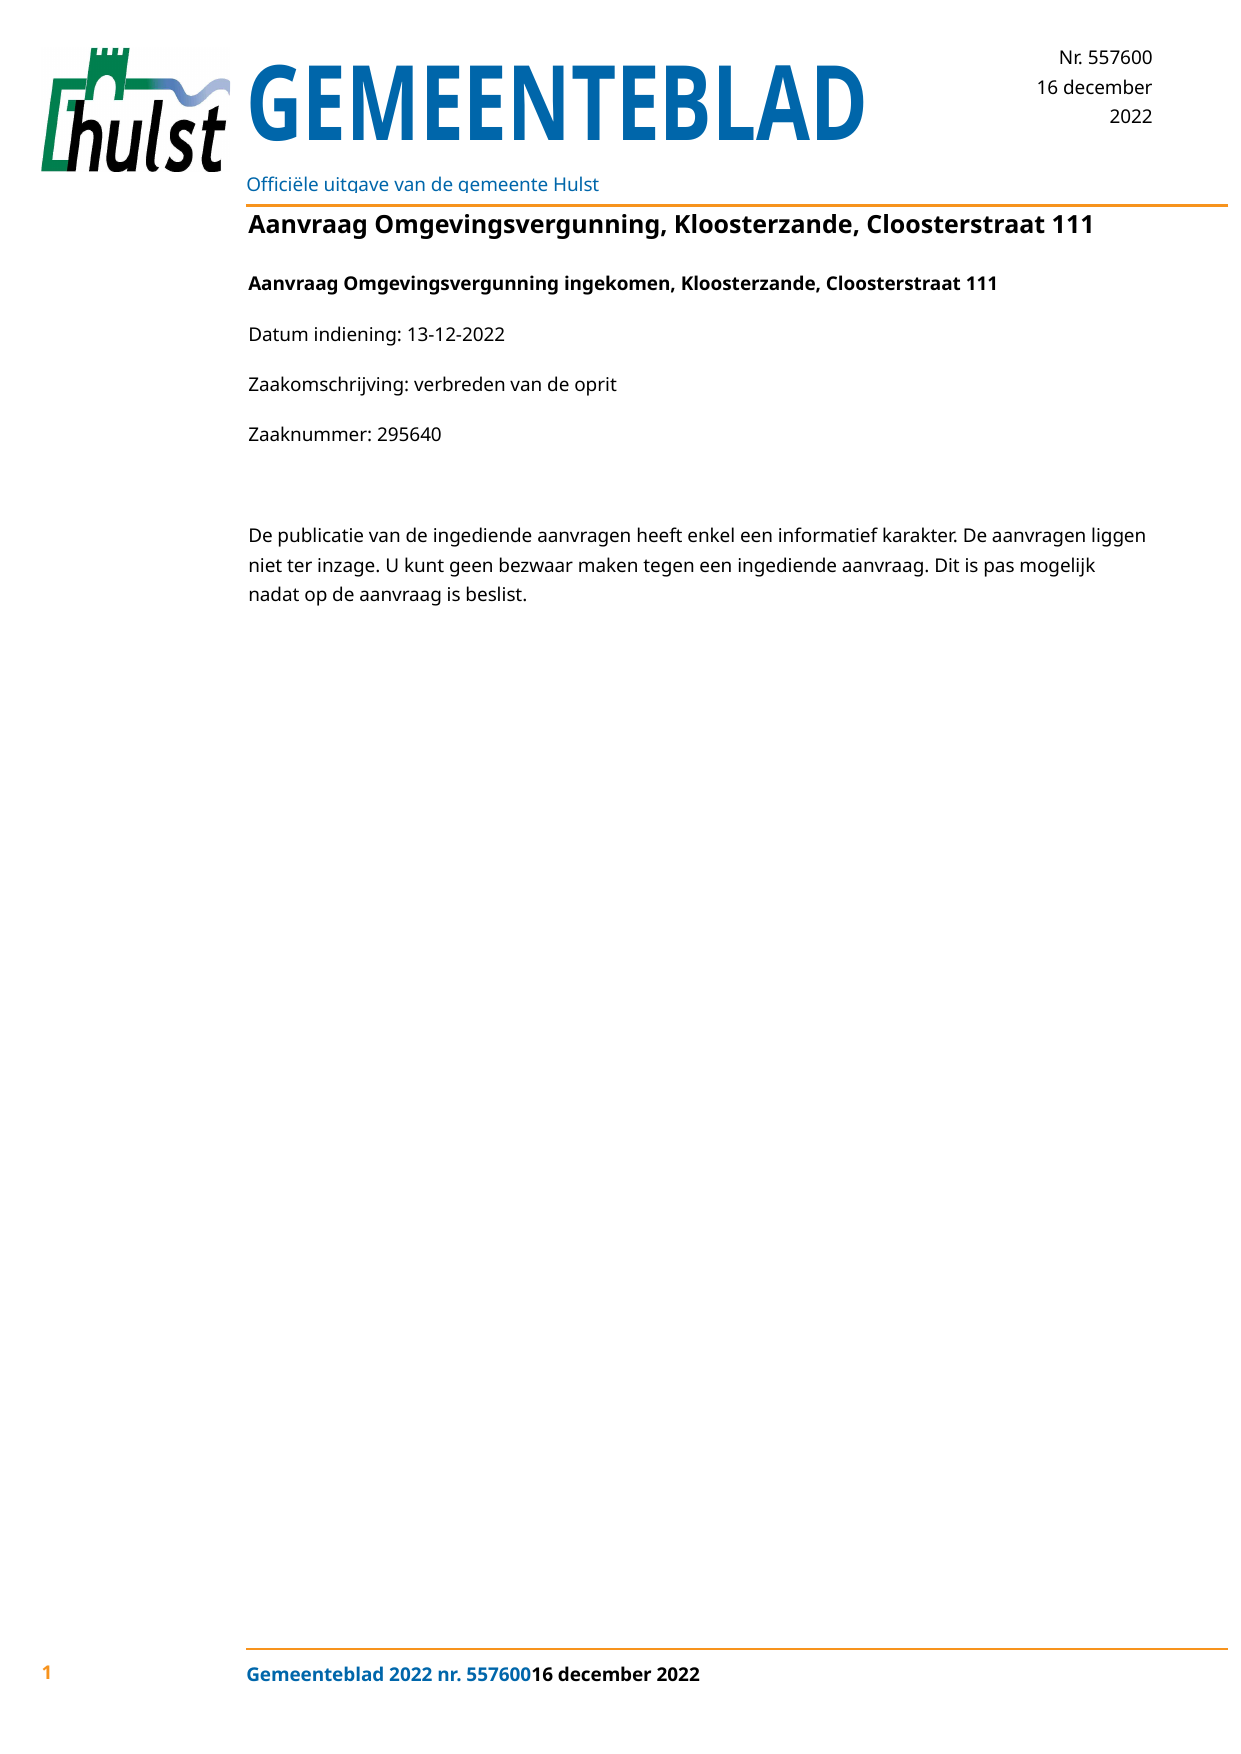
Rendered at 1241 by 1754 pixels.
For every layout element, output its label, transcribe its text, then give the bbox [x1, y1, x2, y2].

text De publicatie van de ingediende aanvragen heeft enkel een informatief karakter. De aanvragen liggen niet ter inzage. U kunt geen bezwaar maken tegen een ingediende aanvraag. Dit is pas mogelijk nadat op de aanvraag is beslist. [248, 522, 1152, 607]
text Zaaknummer: 295640 [248, 422, 1152, 447]
text Aanvraag Omgevingsvergunning, Kloosterzande, Cloosterstraat 111 [248, 207, 1152, 241]
text Zaakomschrijving: verbreden van de oprit [248, 371, 1152, 397]
text Aanvraag Omgevingsvergunning ingekomen, Kloosterzande, Cloosterstraat 111 [248, 270, 1152, 296]
picture [41, 47, 231, 172]
text Datum indiening: 13-12-2022 [248, 321, 1152, 346]
